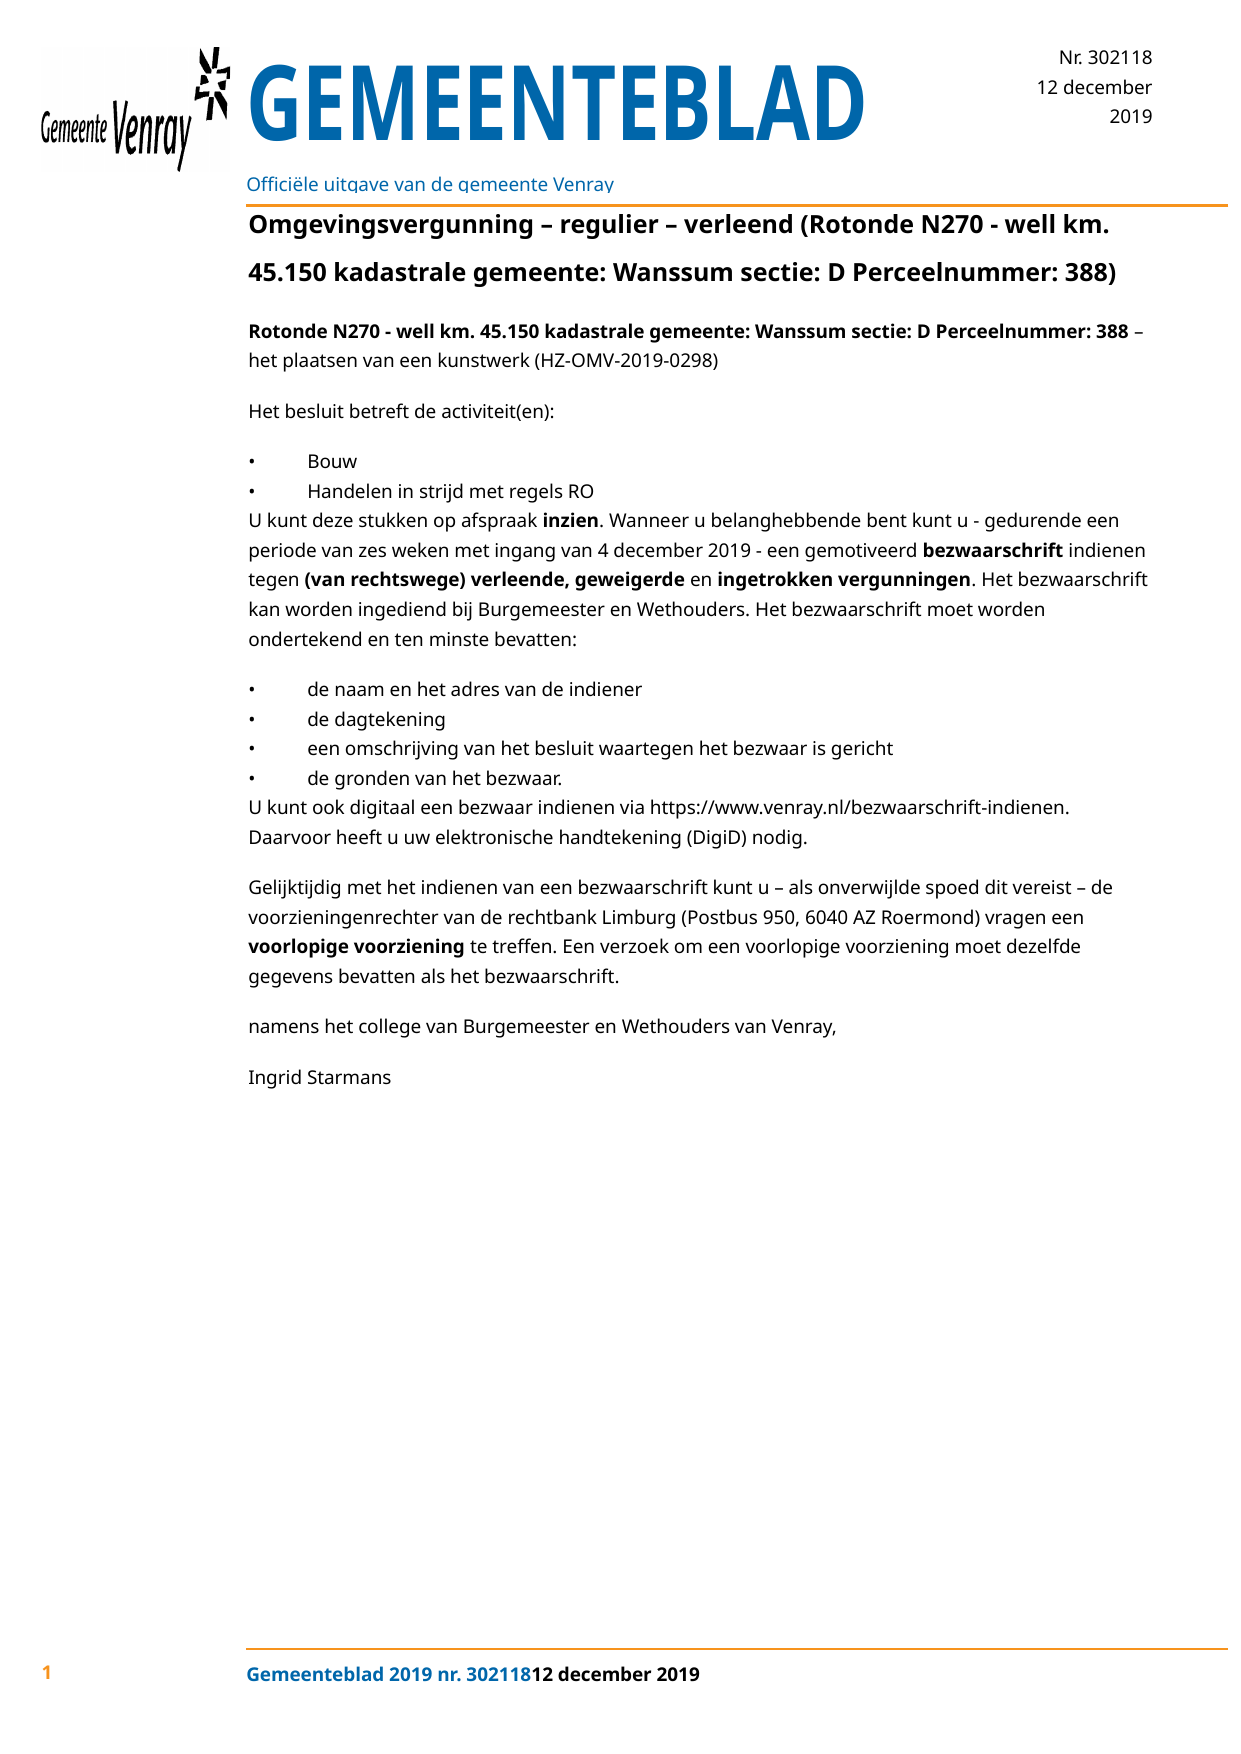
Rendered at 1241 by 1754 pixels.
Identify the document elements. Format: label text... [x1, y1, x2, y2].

text Rotonde N270 - well km. 45.150 kadastrale gemeente: Wanssum sectie: D Perceelnummer: 388 – het plaatsen van een kunstwerk (HZ-OMV-2019-0298) [248, 318, 1152, 373]
list Bouw [248, 448, 1152, 474]
list een omschrijving van het besluit waartegen het bezwaar is gericht [248, 735, 1152, 761]
text Gelijktijdig met het indienen van een bezwaarschrift kunt u – als onverwijlde spoed dit vereist – de voorzieningenrechter van de rechtbank Limburg (Postbus 950, 6040 AZ Roermond) vragen een voorlopige voorziening te treffen. Een verzoek om een voorlopige voorziening moet dezelfde gegevens bevatten als het bezwaarschrift. [248, 874, 1152, 989]
list de dagtekening [248, 706, 1152, 732]
list Handelen in strijd met regels RO [248, 478, 1152, 504]
text Ingrid Starmans [248, 1064, 1152, 1090]
text namens het college van Burgemeester en Wethouders van Venray, [248, 1014, 1152, 1039]
text U kunt ook digitaal een bezwaar indienen via https://www.venray.nl/bezwaarschrift-indienen. Daarvoor heeft u uw elektronische handtekening (DigiD) nodig. [248, 794, 1152, 850]
list de naam en het adres van de indiener [248, 676, 1152, 702]
text Omgevingsvergunning – regulier – verleend (Rotonde N270 - well km. 45.150 kadastrale gemeente: Wanssum sectie: D Perceelnummer: 388) [248, 207, 1152, 288]
picture [41, 47, 231, 172]
list de gronden van het bezwaar. [248, 765, 1152, 791]
text Het besluit betreft de activiteit(en): [248, 398, 1152, 424]
text U kunt deze stukken op afspraak inzien. Wanneer u belanghebbende bent kunt u - gedurende een periode van zes weken met ingang van 4 december 2019 - een gemotiveerd bezwaarschrift indienen tegen (van rechtswege) verleende, geweigerde en ingetrokken vergunningen. Het bezwaarschrift kan worden ingediend bij Burgemeester en Wethouders. Het bezwaarschrift moet worden ondertekend en ten minste bevatten: [248, 507, 1152, 652]
